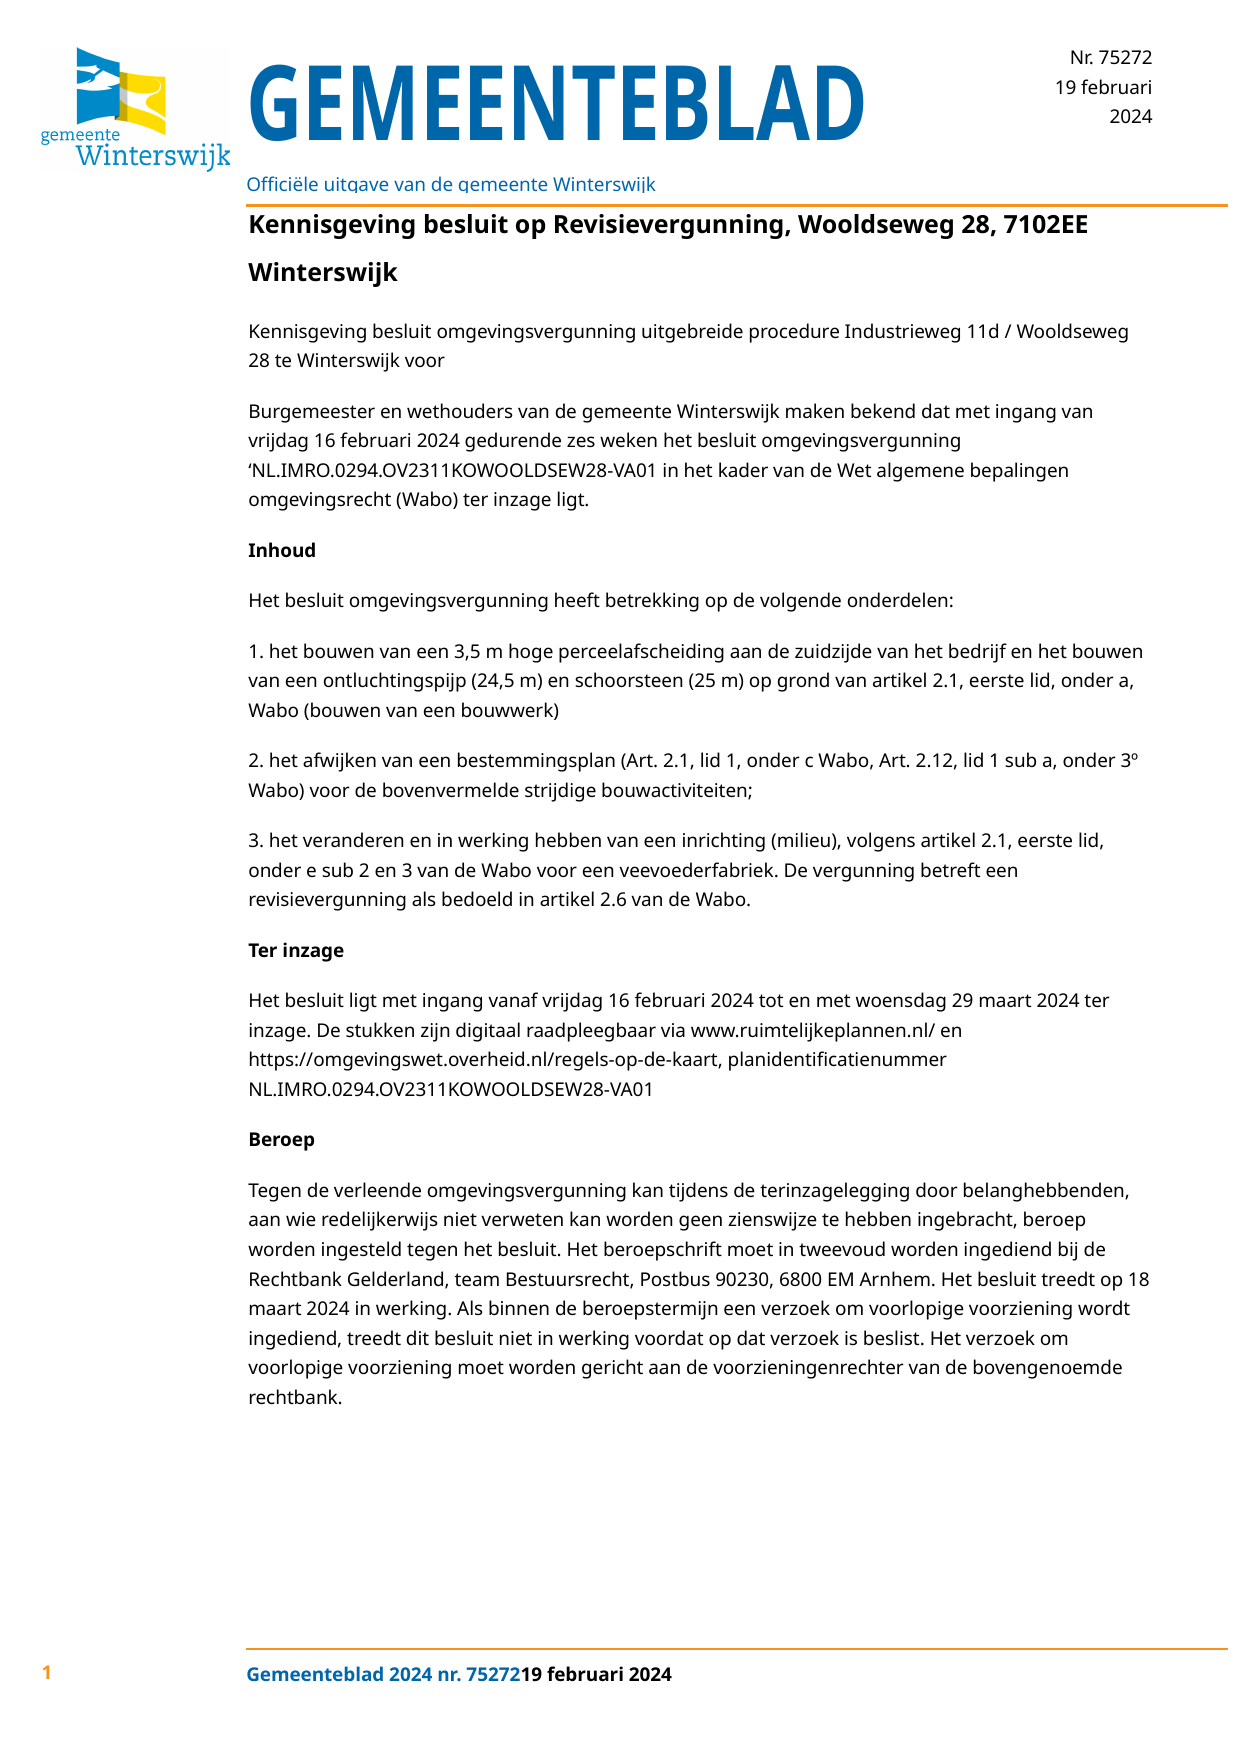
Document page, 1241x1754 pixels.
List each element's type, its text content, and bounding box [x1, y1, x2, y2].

picture [41, 47, 231, 172]
text Burgemeester en wethouders van de gemeente Winterswijk maken bekend dat met ingang van vrijdag 16 februari 2024 gedurende zes weken het besluit omgevingsvergunning ‘NL.IMRO.0294.OV2311KOWOOLDSEW28-VA01 in het kader van de Wet algemene bepalingen omgevingsrecht (Wabo) ter inzage ligt. [248, 398, 1152, 512]
text 3. het veranderen en in werking hebben van een inrichting (milieu), volgens artikel 2.1, eerste lid, onder e sub 2 en 3 van de Wabo voor een veevoederfabriek. De vergunning betreft een revisievergunning als bedoeld in artikel 2.6 van de Wabo. [248, 827, 1152, 912]
text Kennisgeving besluit op Revisievergunning, Wooldseweg 28, 7102EE Winterswijk [248, 207, 1152, 288]
text 1. het bouwen van een 3,5 m hoge perceelafscheiding aan de zuidzijde van het bedrijf en het bouwen van een ontluchtingspijp (24,5 m) en schoorsteen (25 m) op grond van artikel 2.1, eerste lid, onder a, Wabo (bouwen van een bouwwerk) [248, 638, 1152, 723]
picture [225, 153, 231, 162]
text Ter inzage [248, 937, 1152, 963]
text 2. het afwijken van een bestemmingsplan (Art. 2.1, lid 1, onder c Wabo, Art. 2.12, lid 1 sub a, onder 3º Wabo) voor de bovenvermelde strijdige bouwactiviteiten; [248, 747, 1152, 803]
text Het besluit ligt met ingang vanaf vrijdag 16 februari 2024 tot en met woensdag 29 maart 2024 ter inzage. De stukken zijn digitaal raadpleegbaar via www.ruimtelijkeplannen.nl/ en https://omgevingswet.overheid.nl/regels-op-de-kaart, planidentificatienummer NL.IMRO.0294.OV2311KOWOOLDSEW28-VA01 [248, 987, 1152, 1102]
text Het besluit omgevingsvergunning heeft betrekking op de volgende onderdelen: [248, 587, 1152, 613]
text Inhoud [248, 537, 1152, 563]
text Tegen de verleende omgevingsvergunning kan tijdens de terinzagelegging door belanghebbenden, aan wie redelijkerwijs niet verweten kan worden geen zienswijze te hebben ingebracht, beroep worden ingesteld tegen het besluit. Het beroepschrift moet in tweevoud worden ingediend bij de Rechtbank Gelderland, team Bestuursrecht, Postbus 90230, 6800 EM Arnhem. Het besluit treedt op 18 maart 2024 in werking. Als binnen de beroepstermijn een verzoek om voorlopige voorziening wordt ingediend, treedt dit besluit niet in werking voordat op dat verzoek is beslist. Het verzoek om voorlopige voorziening moet worden gericht aan de voorzieningenrechter van de bovengenoemde rechtbank. [248, 1177, 1152, 1410]
text Beroep [248, 1127, 1152, 1152]
text Kennisgeving besluit omgevingsvergunning uitgebreide procedure Industrieweg 11d / Wooldseweg 28 te Winterswijk voor [248, 318, 1152, 373]
